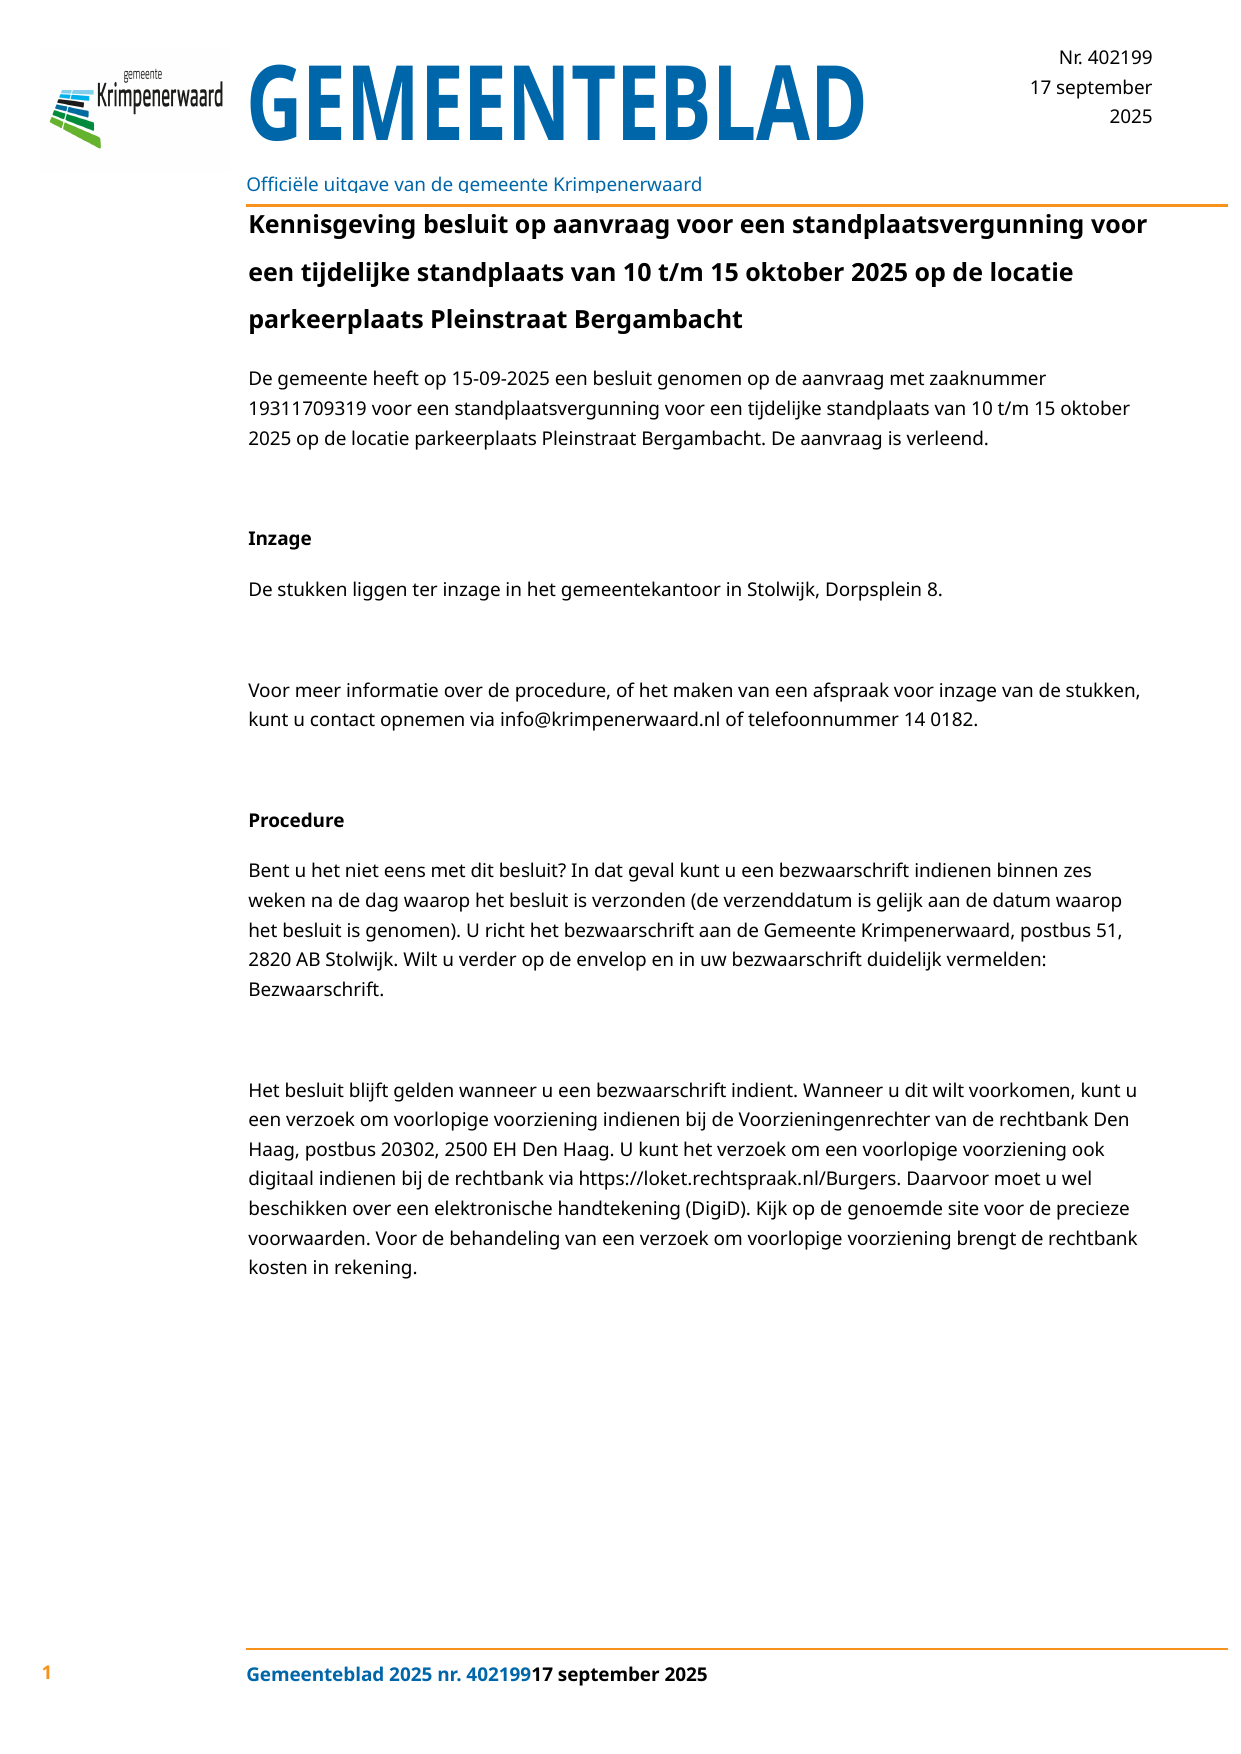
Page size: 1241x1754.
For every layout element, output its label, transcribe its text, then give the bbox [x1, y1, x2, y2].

text Inzage [248, 526, 1152, 551]
text De stukken liggen ter inzage in het gemeentekantoor in Stolwijk, Dorpsplein 8. [248, 576, 1152, 602]
text Bent u het niet eens met dit besluit? In dat geval kunt u een bezwaarschrift indienen binnen zes weken na de dag waarop het besluit is verzonden (de verzenddatum is gelijk aan de datum waarop het besluit is genomen). U richt het bezwaarschrift aan de Gemeente Krimpenerwaard, postbus 51, 2820 AB Stolwijk. Wilt u verder op de envelop en in uw bezwaarschrift duidelijk vermelden: Bezwaarschrift. [248, 858, 1152, 1002]
text Voor meer informatie over de procedure, of het maken van een afspraak voor inzage van de stukken, kunt u contact opnemen via info@krimpenerwaard.nl of telefoonnummer 14 0182. [248, 677, 1152, 732]
text Kennisgeving besluit op aanvraag voor een standplaatsvergunning voor een tijdelijke standplaats van 10 t/m 15 oktober 2025 op de locatie parkeerplaats Pleinstraat Bergambacht [248, 207, 1152, 336]
text De gemeente heeft op 15-09-2025 een besluit genomen op de aanvraag met zaaknummer 19311709319 voor een standplaatsvergunning voor een tijdelijke standplaats van 10 t/m 15 oktober 2025 op de locatie parkeerplaats Pleinstraat Bergambacht. De aanvraag is verleend. [248, 366, 1152, 450]
text Het besluit blijft gelden wanneer u een bezwaarschrift indient. Wanneer u dit wilt voorkomen, kunt u een verzoek om voorlopige voorziening indienen bij de Voorzieningenrechter van de rechtbank Den Haag, postbus 20302, 2500 EH Den Haag. U kunt het verzoek om een voorlopige voorziening ook digitaal indienen bij de rechtbank via https://loket.rechtspraak.nl/Burgers. Daarvoor moet u wel beschikken over een elektronische handtekening (DigiD). Kijk op de genoemde site voor de precieze voorwaarden. Voor de behandeling van een verzoek om voorlopige voorziening brengt de rechtbank kosten in rekening. [248, 1077, 1152, 1280]
picture [41, 47, 231, 172]
text Procedure [248, 807, 1152, 833]
